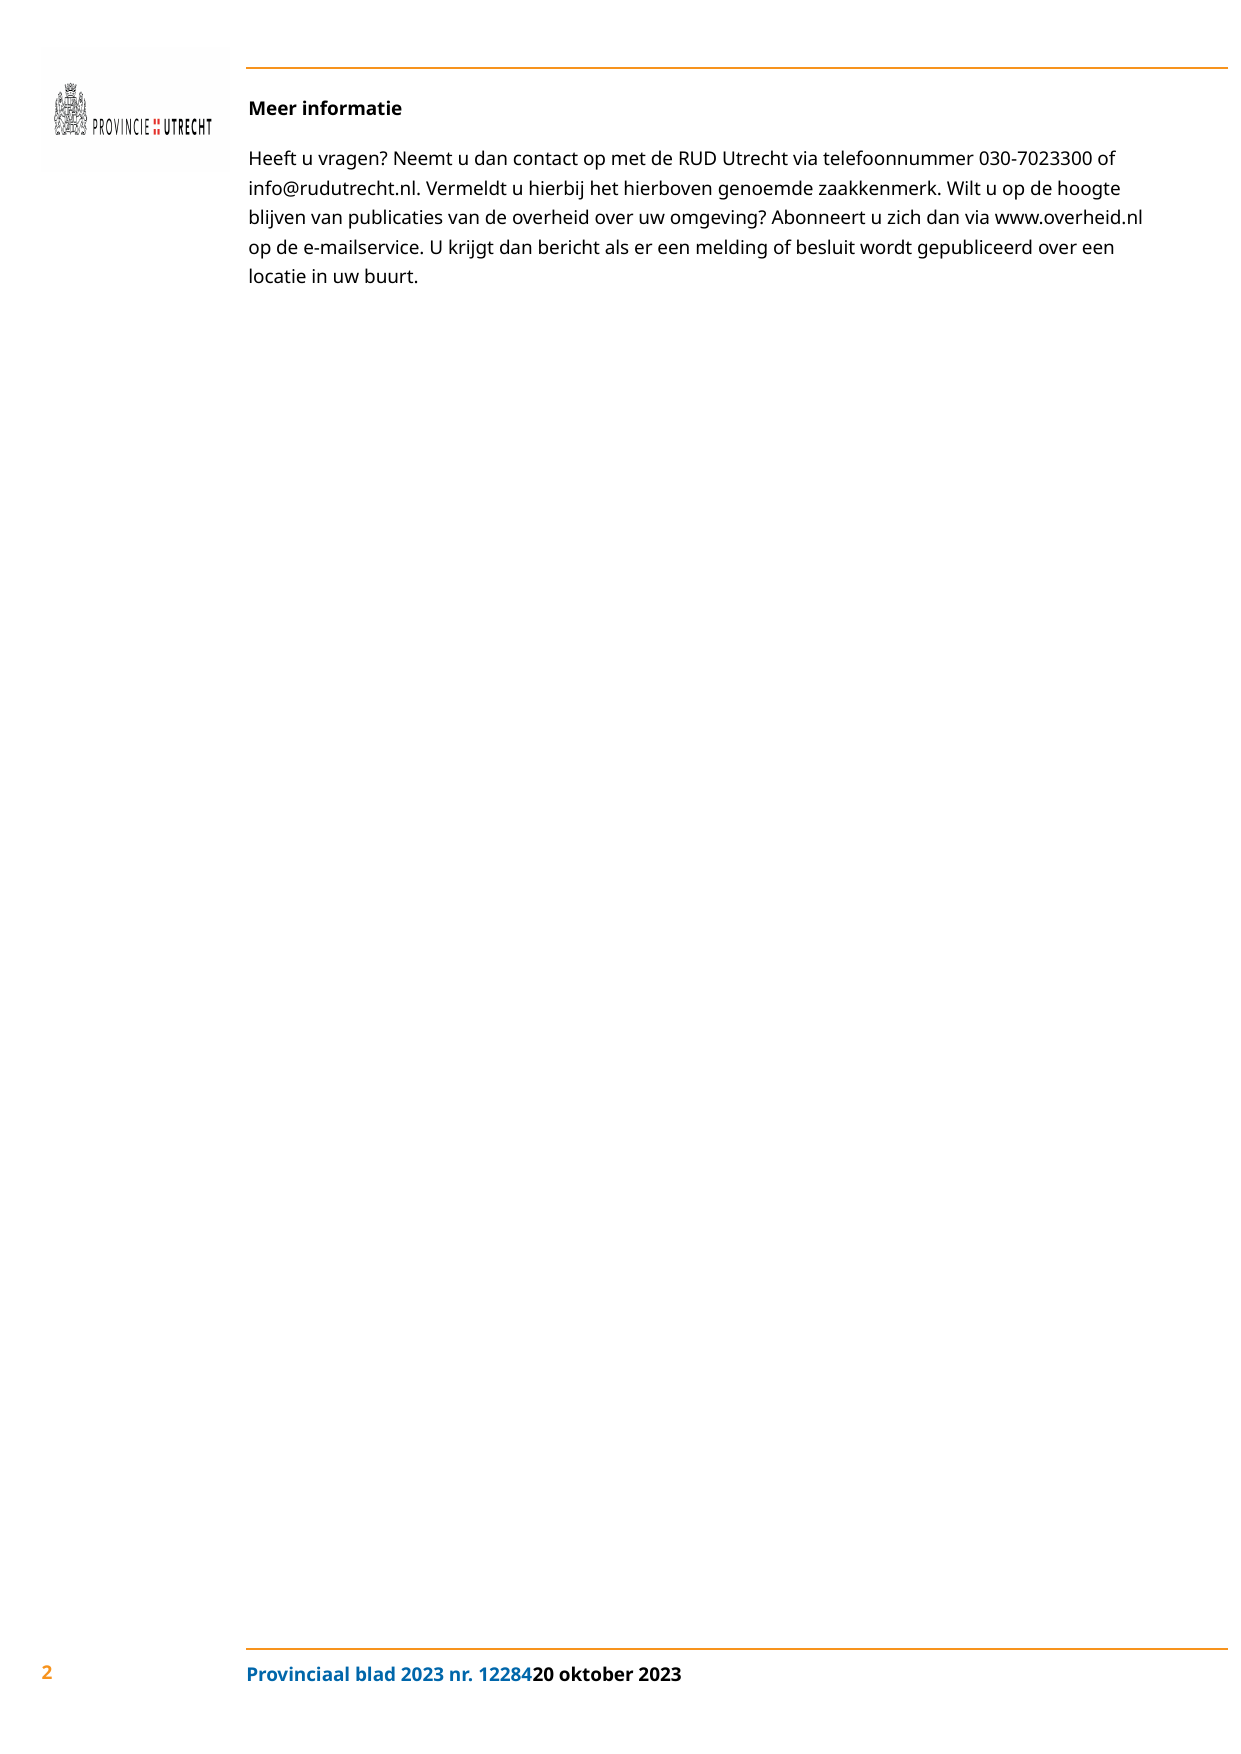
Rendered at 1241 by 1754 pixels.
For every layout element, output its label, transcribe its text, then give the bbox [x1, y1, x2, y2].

text Heeft u vragen? Neemt u dan contact op met de RUD Utrecht via telefoonnummer 030-7023300 of info@rudutrecht.nl. Vermeldt u hierbij het hierboven genoemde zaakkenmerk. Wilt u op de hoogte blijven van publicaties van de overheid over uw omgeving? Abonneert u zich dan via www.overheid.nl op de e-mailservice. U krijgt dan bericht als er een melding of besluit wordt gepubliceerd over een locatie in uw buurt. [248, 145, 1152, 289]
text Meer informatie [248, 95, 1152, 121]
picture [41, 47, 231, 172]
